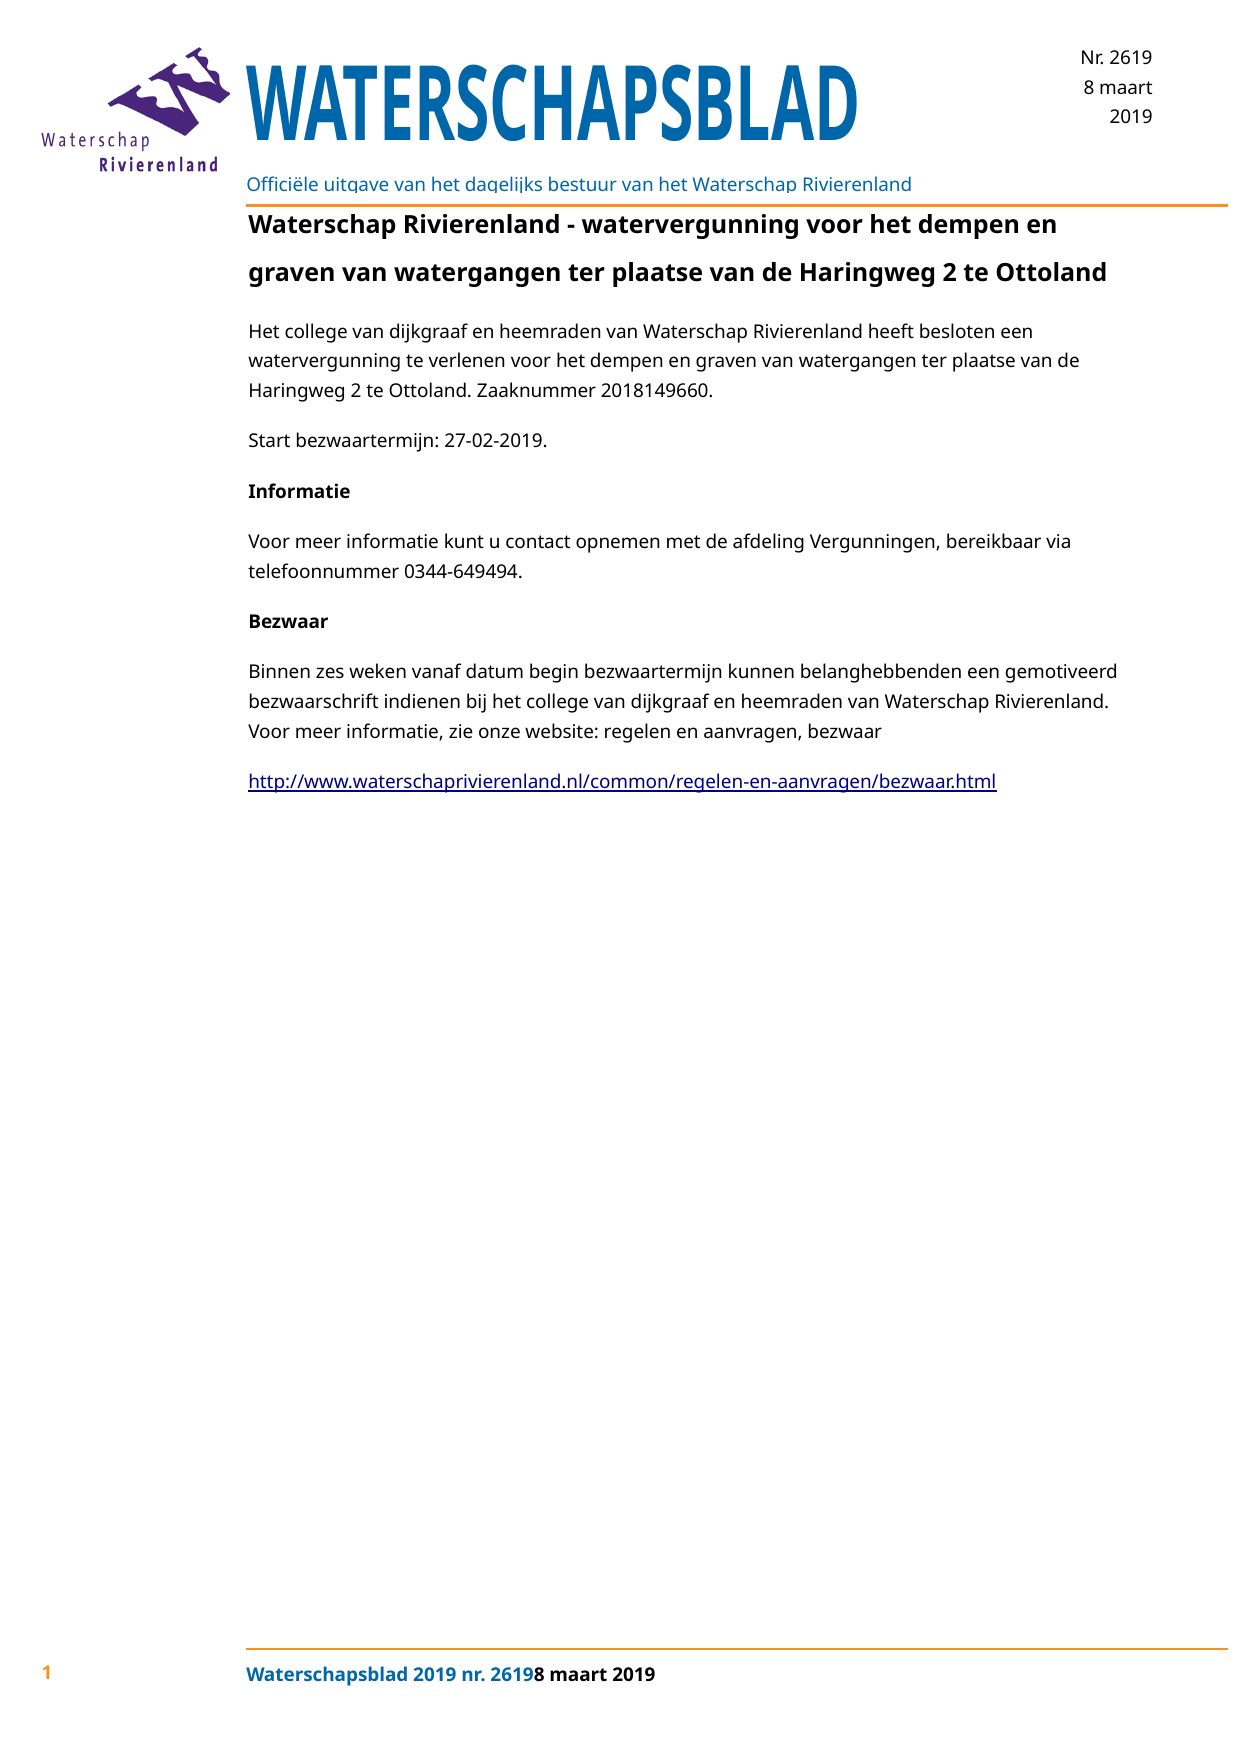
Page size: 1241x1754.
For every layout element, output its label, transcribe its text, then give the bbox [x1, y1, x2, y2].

text Voor meer informatie kunt u contact opnemen met de afdeling Vergunningen, bereikbaar via telefoonnummer 0344-649494. [248, 528, 1152, 584]
text Het college van dijkgraaf en heemraden van Waterschap Rivierenland heeft besloten een watervergunning te verlenen voor het dempen en graven van watergangen ter plaatse van de Haringweg 2 te Ottoland. Zaaknummer 2018149660. [248, 318, 1152, 403]
text Bezwaar [248, 608, 1152, 634]
picture [41, 47, 231, 172]
text Start bezwaartermijn: 27-02-2019. [248, 427, 1152, 453]
text Waterschap Rivierenland - watervergunning voor het dempen en graven van watergangen ter plaatse van de Haringweg 2 te Ottoland [248, 207, 1152, 288]
text http://www.waterschaprivierenland.nl/common/regelen-en-aanvragen/bezwaar.html [248, 768, 1152, 794]
text Informatie [248, 478, 1152, 504]
text Binnen zes weken vanaf datum begin bezwaartermijn kunnen belanghebbenden een gemotiveerd bezwaarschrift indienen bij het college van dijkgraaf en heemraden van Waterschap Rivierenland. Voor meer informatie, zie onze website: regelen en aanvragen, bezwaar [248, 659, 1152, 744]
